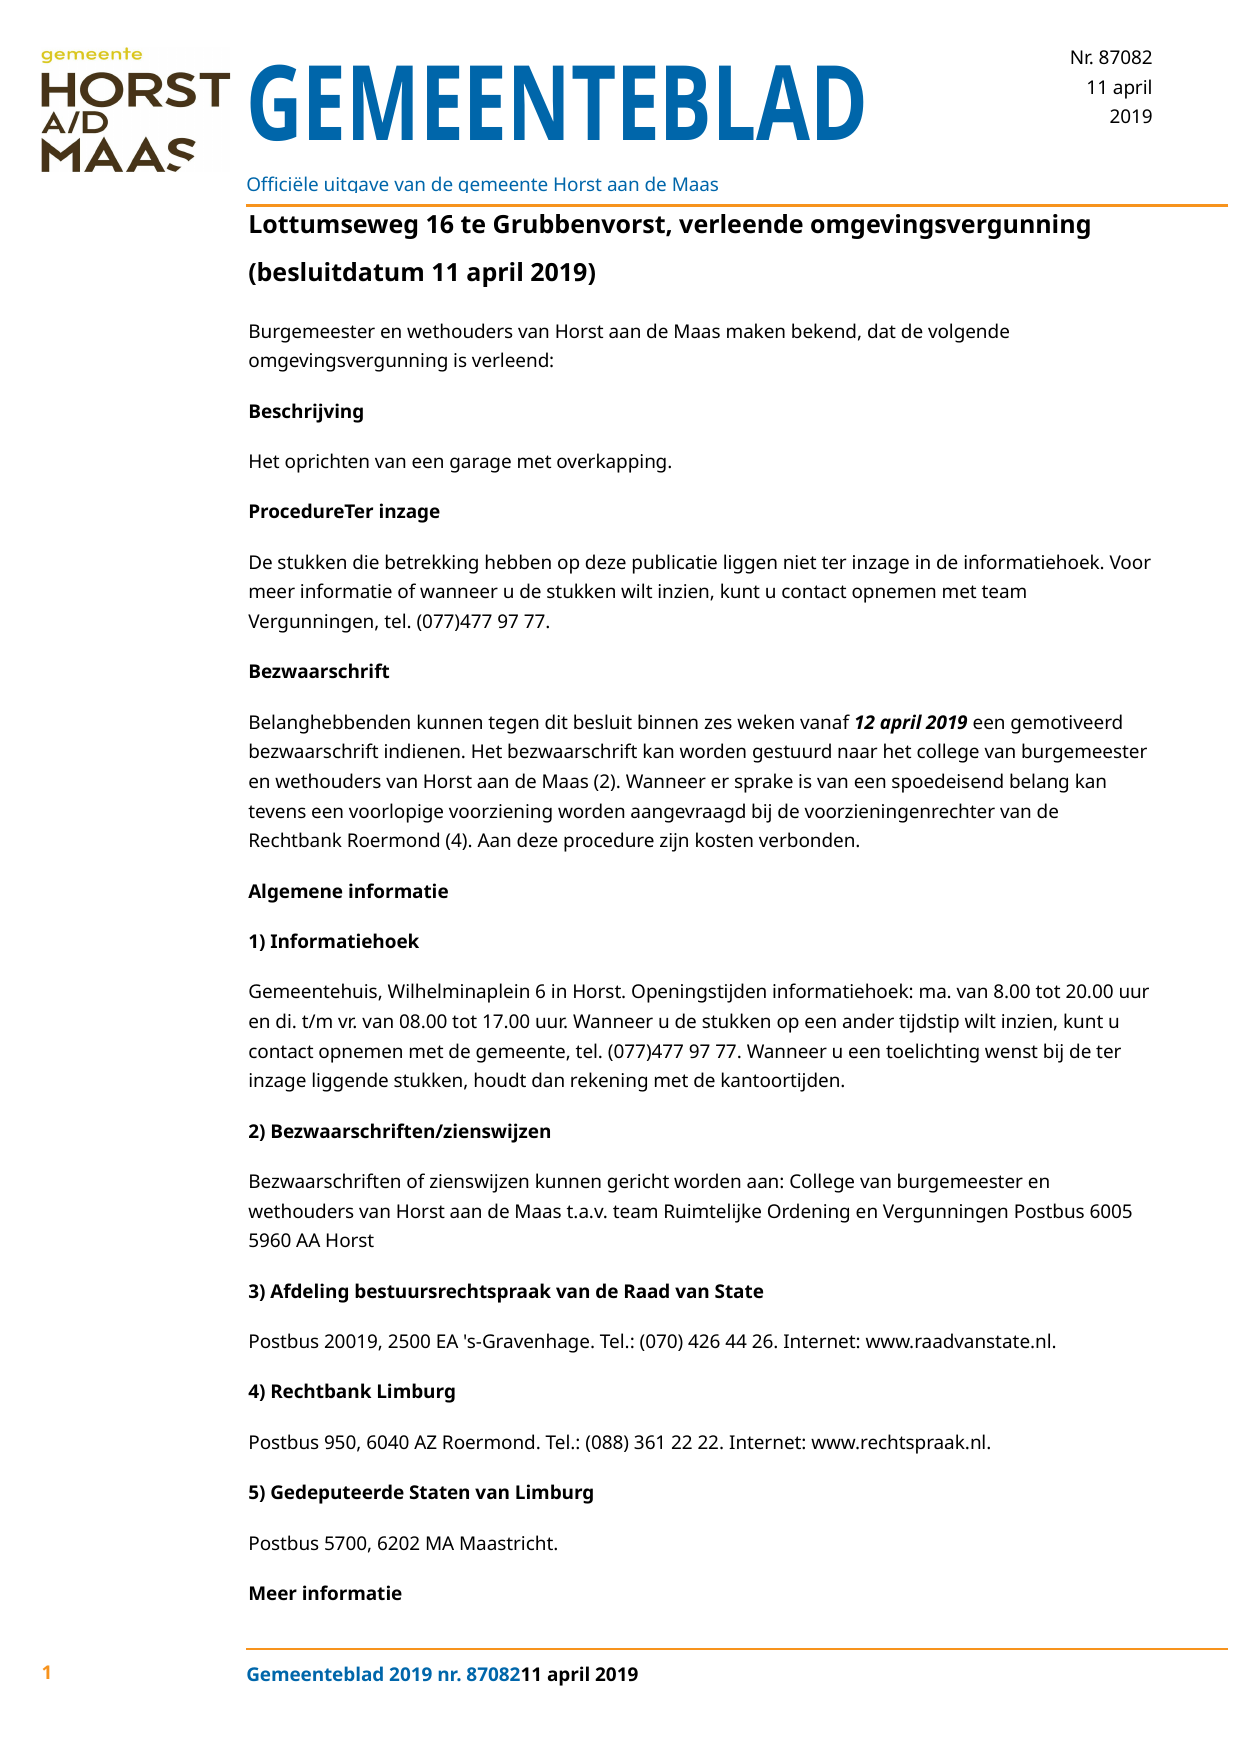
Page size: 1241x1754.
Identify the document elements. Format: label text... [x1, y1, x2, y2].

text Lottumseweg 16 te Grubbenvorst, verleende omgevingsvergunning (besluitdatum 11 april 2019) [248, 207, 1152, 288]
text Gemeentehuis, Wilhelminaplein 6 in Horst. Openingstijden informatiehoek: ma. van 8.00 tot 20.00 uur en di. t/m vr. van 08.00 tot 17.00 uur. Wanneer u de stukken op een ander tijdstip wilt inzien, kunt u contact opnemen met de gemeente, tel. (077)477 97 77. Wanneer u een toelichting wenst bij de ter inzage liggende stukken, houdt dan rekening met de kantoortijden. [248, 979, 1152, 1093]
text Burgemeester en wethouders van Horst aan de Maas maken bekend, dat de volgende omgevingsvergunning is verleend: [248, 318, 1152, 373]
text Postbus 5700, 6202 MA Maastricht. [248, 1530, 1152, 1556]
text Beschrijving [248, 398, 1152, 424]
text ProcedureTer inzage [248, 499, 1152, 524]
picture [41, 47, 231, 172]
text Postbus 20019, 2500 EA 's-Gravenhage. Tel.: (070) 426 44 26. Internet: www.raadvanstate.nl. [248, 1328, 1152, 1354]
text 2) Bezwaarschriften/zienswijzen [248, 1118, 1152, 1144]
text Belanghebbenden kunnen tegen dit besluit binnen zes weken vanaf 12 april 2019 een gemotiveerd bezwaarschrift indienen. Het bezwaarschrift kan worden gestuurd naar het college van burgemeester en wethouders van Horst aan de Maas (2). Wanneer er sprake is van een spoedeisend belang kan tevens een voorlopige voorziening worden aangevraagd bij de voorzieningenrechter van de Rechtbank Roermond (4). Aan deze procedure zijn kosten verbonden. [248, 709, 1152, 853]
text Postbus 950, 6040 AZ Roermond. Tel.: (088) 361 22 22. Internet: www.rechtspraak.nl. [248, 1429, 1152, 1455]
text 5) Gedeputeerde Staten van Limburg [248, 1479, 1152, 1505]
text 4) Rechtbank Limburg [248, 1379, 1152, 1404]
text Het oprichten van een garage met overkapping. [248, 448, 1152, 474]
text Bezwaarschrift [248, 659, 1152, 684]
text 3) Afdeling bestuursrechtspraak van de Raad van State [248, 1278, 1152, 1304]
text Meer informatie [248, 1580, 1152, 1606]
text Algemene informatie [248, 878, 1152, 904]
text De stukken die betrekking hebben op deze publicatie liggen niet ter inzage in de informatiehoek. Voor meer informatie of wanneer u de stukken wilt inzien, kunt u contact opnemen met team Vergunningen, tel. (077)477 97 77. [248, 549, 1152, 634]
text Bezwaarschriften of zienswijzen kunnen gericht worden aan: College van burgemeester en wethouders van Horst aan de Maas t.a.v. team Ruimtelijke Ordening en Vergunningen Postbus 6005 5960 AA Horst [248, 1168, 1152, 1253]
text 1) Informatiehoek [248, 928, 1152, 954]
